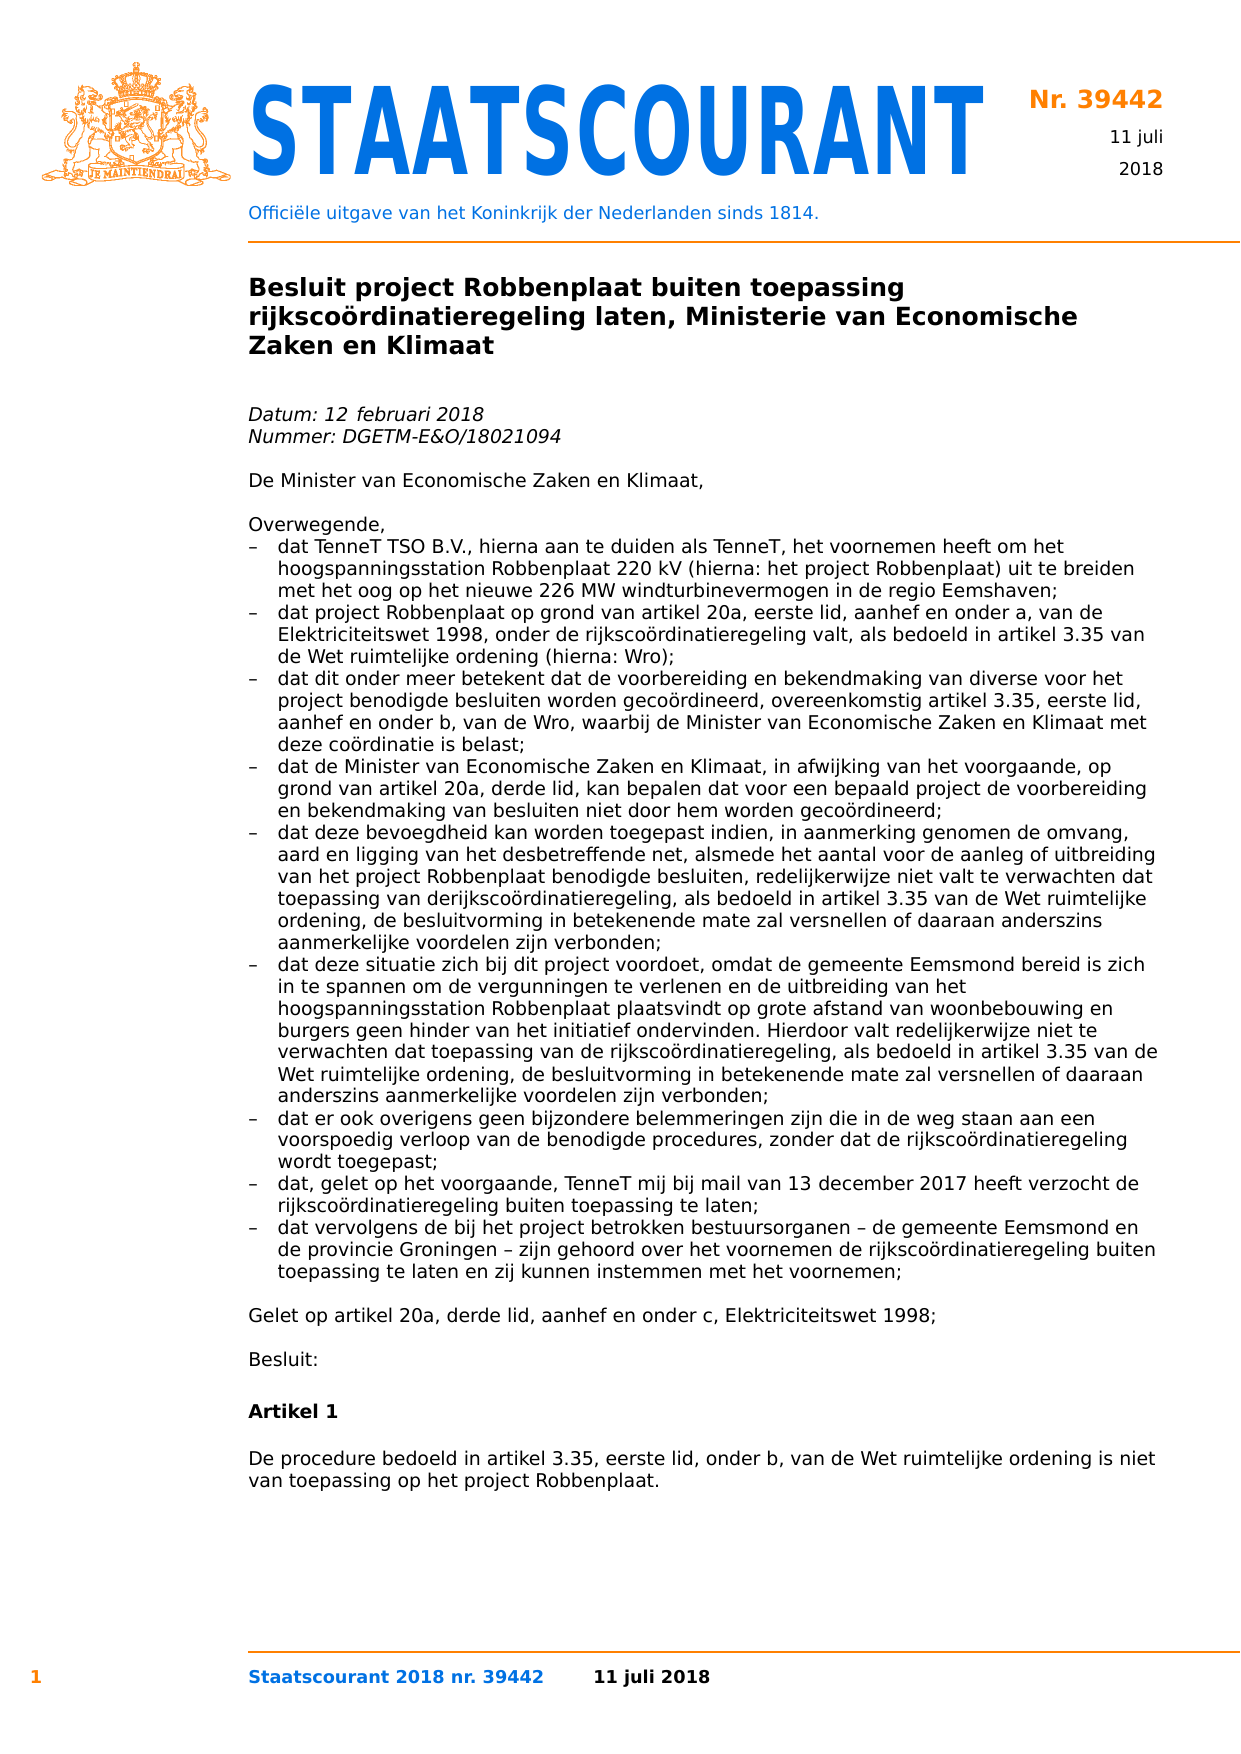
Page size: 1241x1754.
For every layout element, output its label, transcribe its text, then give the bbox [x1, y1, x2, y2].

text – dat dit onder meer betekent dat de voorbereiding en bekendmaking van diverse voor het project benodigde besluiten worden gecoördineerd, overeenkomstig artikel 3.35, eerste lid, aanhef en onder b, van de Wro, waarbij de Minister van Economische Zaken en Klimaat met deze coördinatie is belast; [248, 668, 1163, 756]
text – dat vervolgens de bij het project betrokken bestuursorganen – de gemeente Eemsmond en de provincie Groningen – zijn gehoord over het voornemen de rijkscoördinatieregeling buiten toepassing te laten en zij kunnen instemmen met het voornemen; [248, 1217, 1163, 1283]
text – dat TenneT TSO B.V., hierna aan te duiden als TenneT, het voornemen heeft om het hoogspanningsstation Robbenplaat 220 kV (hierna: het project Robbenplaat) uit te breiden met het oog op het nieuwe 226 MW windturbinevermogen in de regio Eemshaven; [248, 536, 1163, 602]
table_cell 2018 [998, 153, 1240, 203]
text Datum: 12 februari 2018 [248, 404, 1163, 426]
text Gelet op artikel 20a, derde lid, aanhef en onder c, Elektriciteitswet 1998; [248, 1305, 1163, 1327]
text Overwegende, [248, 514, 1163, 536]
table_header STAATSCOURANT [248, 62, 998, 203]
text Besluit: [248, 1349, 1163, 1371]
subtitle Artikel 1 [248, 1401, 1163, 1423]
table_cell 11 juli [998, 121, 1240, 153]
text Nummer: DGETM-E&O/18021094 [248, 426, 1163, 448]
text – dat deze bevoegdheid kan worden toegepast indien, in aanmerking genomen de omvang, aard en ligging van het desbetreffende net, alsmede het aantal voor de aanleg of uitbreiding van het project Robbenplaat benodigde besluiten, redelijkerwijze niet valt te verwachten dat toepassing van derijkscoördinatieregeling, als bedoeld in artikel 3.35 van de Wet ruimtelijke ordening, de besluitvorming in betekenende mate zal versnellen of daaraan anderszins aanmerkelijke voordelen zijn verbonden; [248, 822, 1163, 953]
text – dat er ook overigens geen bijzondere belemmeringen zijn die in de weg staan aan een voorspoedig verloop van de benodigde procedures, zonder dat de rijkscoördinatieregeling wordt toegepast; [248, 1107, 1163, 1173]
table_header Nr. 39442 [998, 62, 1240, 121]
text De Minister van Economische Zaken en Klimaat, [248, 470, 1163, 492]
subtitle Besluit project Robbenplaat buiten toepassing rijkscoördinatieregeling laten, Ministerie van Economische Zaken en Klimaat [248, 273, 1163, 361]
text De procedure bedoeld in artikel 3.35, eerste lid, onder b, van de Wet ruimtelijke ordening is niet van toepassing op het project Robbenplaat. [248, 1448, 1163, 1492]
text – dat de Minister van Economische Zaken en Klimaat, in afwijking van het voorgaande, op grond van artikel 20a, derde lid, kan bepalen dat voor een bepaald project de voorbereiding en bekendmaking van besluiten niet door hem worden gecoördineerd; [248, 756, 1163, 822]
picture [41, 62, 231, 186]
table_header [25, 62, 248, 241]
text – dat deze situatie zich bij dit project voordoet, omdat de gemeente Eemsmond bereid is zich in te spannen om de vergunningen te verlenen en de uitbreiding van het hoogspanningsstation Robbenplaat plaatsvindt op grote afstand van woonbebouwing en burgers geen hinder van het initiatief ondervinden. Hierdoor valt redelijkerwijze niet te verwachten dat toepassing van de rijkscoördinatieregeling, als bedoeld in artikel 3.35 van de Wet ruimtelijke ordening, de besluitvorming in betekenende mate zal versnellen of daaraan anderszins aanmerkelijke voordelen zijn verbonden; [248, 953, 1163, 1107]
text – dat project Robbenplaat op grond van artikel 20a, eerste lid, aanhef en onder a, van de Elektriciteitswet 1998, onder de rijkscoördinatieregeling valt, als bedoeld in artikel 3.35 van de Wet ruimtelijke ordening (hierna: Wro); [248, 602, 1163, 668]
table_cell Officiële uitgave van het Koninkrijk der Nederlanden sinds 1814. [248, 203, 1240, 241]
text – dat, gelet op het voorgaande, TenneT mij bij mail van 13 december 2017 heeft verzocht de rijkscoördinatieregeling buiten toepassing te laten; [248, 1173, 1163, 1217]
